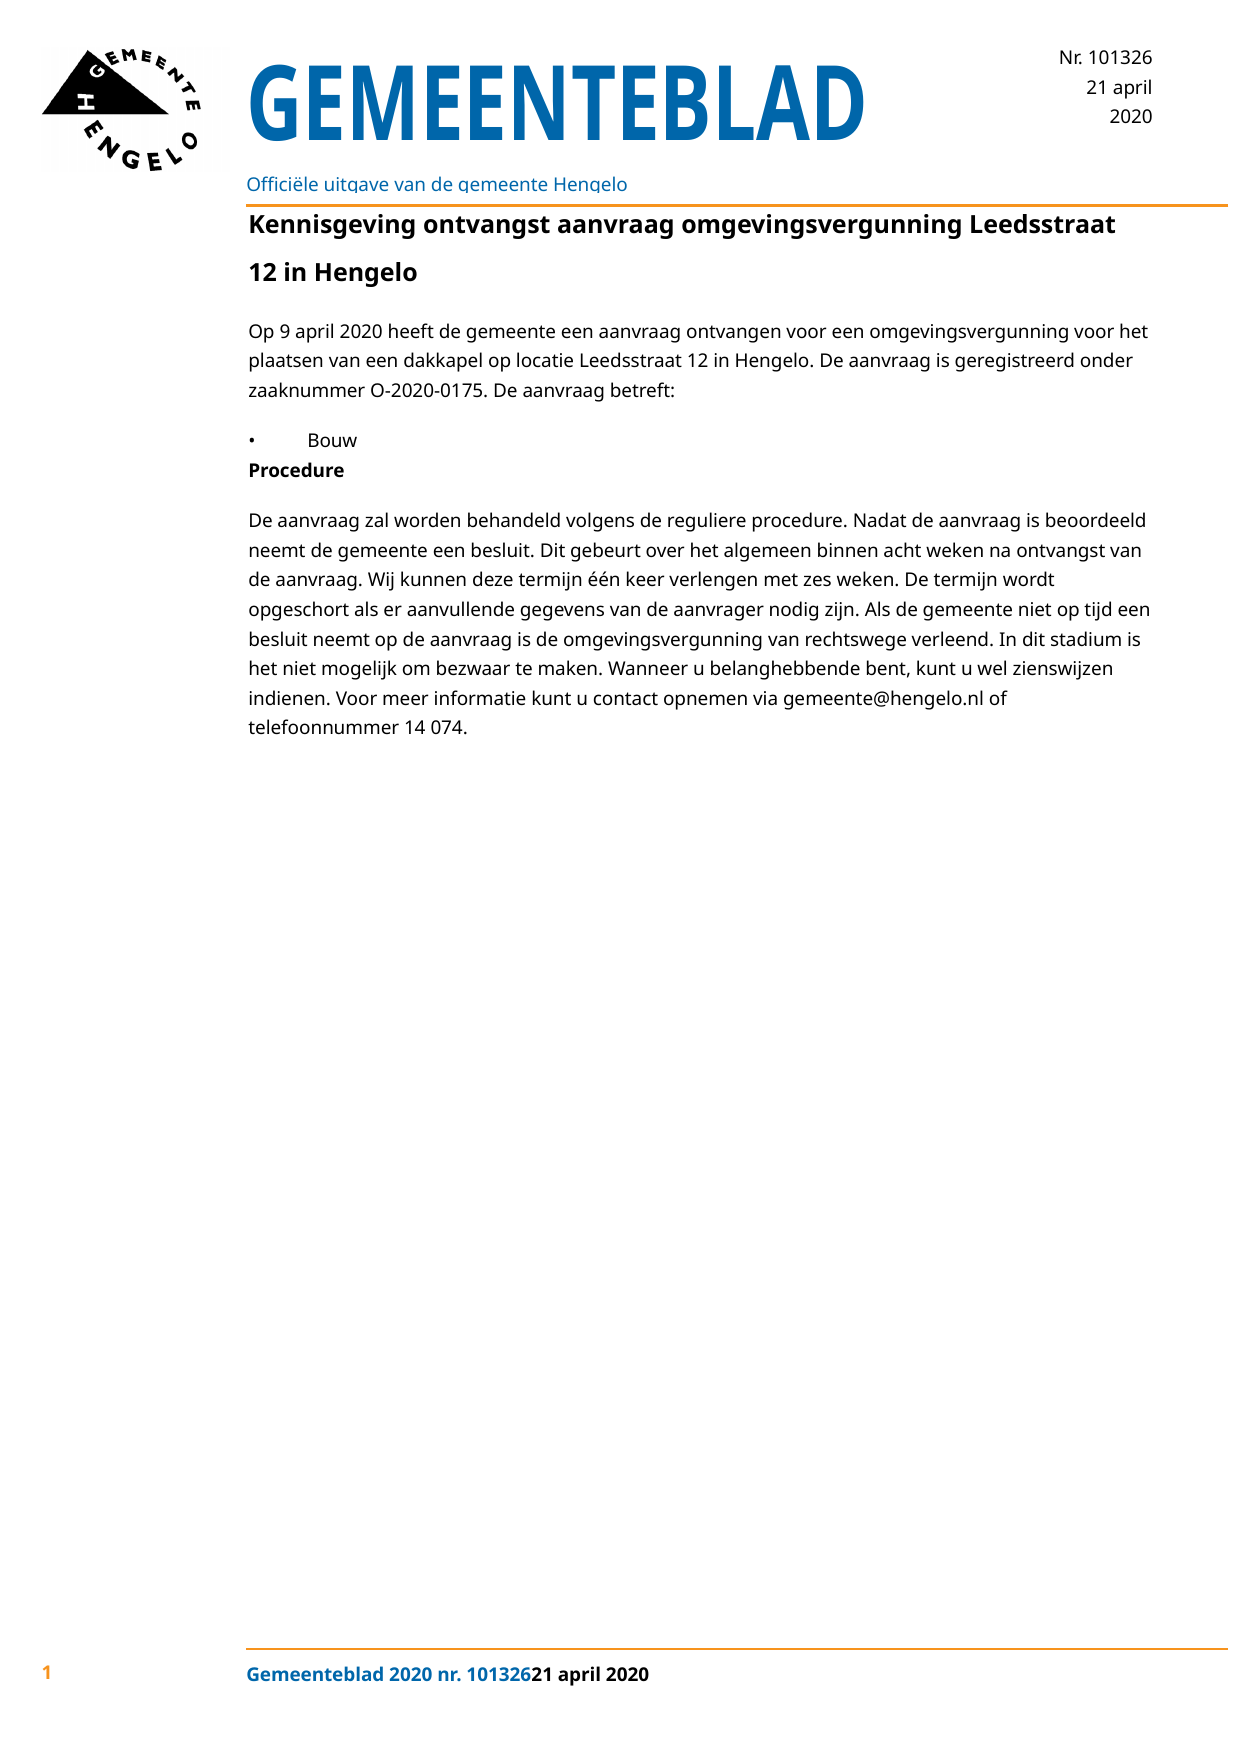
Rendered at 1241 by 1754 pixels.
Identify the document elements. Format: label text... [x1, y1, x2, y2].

text Op 9 april 2020 heeft de gemeente een aanvraag ontvangen voor een omgevingsvergunning voor het plaatsen van een dakkapel op locatie Leedsstraat 12 in Hengelo. De aanvraag is geregistreerd onder zaaknummer O-2020-0175. De aanvraag betreft: [248, 318, 1152, 403]
text Kennisgeving ontvangst aanvraag omgevingsvergunning Leedsstraat 12 in Hengelo [248, 207, 1152, 288]
text De aanvraag zal worden behandeld volgens de reguliere procedure. Nadat de aanvraag is beoordeeld neemt de gemeente een besluit. Dit gebeurt over het algemeen binnen acht weken na ontvangst van de aanvraag. Wij kunnen deze termijn één keer verlengen met zes weken. De termijn wordt opgeschort als er aanvullende gegevens van de aanvrager nodig zijn. Als de gemeente niet op tijd een besluit neemt op de aanvraag is de omgevingsvergunning van rechtswege verleend. In dit stadium is het niet mogelijk om bezwaar te maken. Wanneer u belanghebbende bent, kunt u wel zienswijzen indienen. Voor meer informatie kunt u contact opnemen via gemeente@hengelo.nl of telefoonnummer 14 074. [248, 507, 1152, 740]
list Bouw [248, 427, 1152, 453]
text Procedure [248, 457, 1152, 483]
picture [41, 47, 231, 172]
